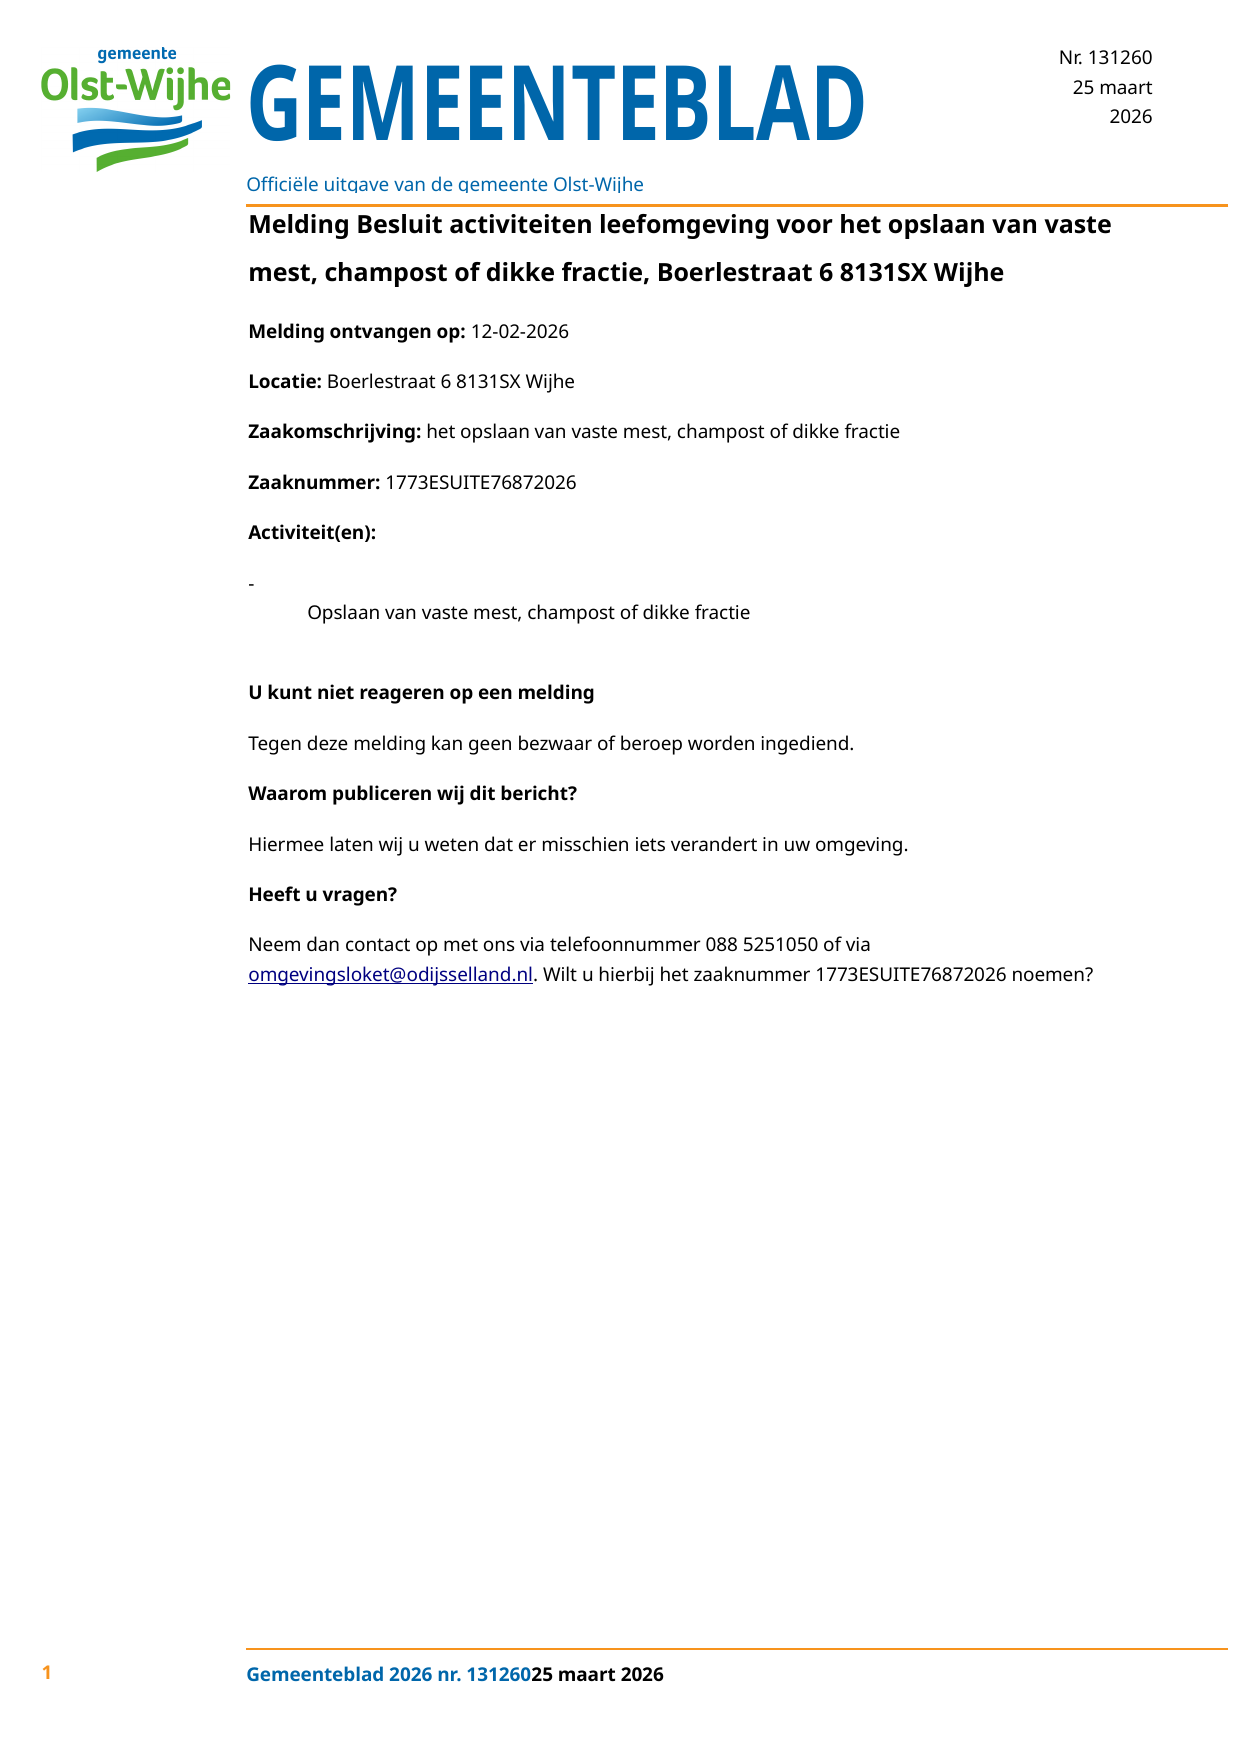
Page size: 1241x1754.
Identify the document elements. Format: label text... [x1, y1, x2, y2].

text Zaaknummer: 1773ESUITE76872026 [248, 469, 1152, 495]
text Heeft u vragen? [248, 881, 1152, 907]
text Tegen deze melding kan geen bezwaar of beroep worden ingediend. [248, 730, 1152, 756]
text Zaakomschrijving: het opslaan van vaste mest, champost of dikke fractie [248, 419, 1152, 444]
text Melding Besluit activiteiten leefomgeving voor het opslaan van vaste mest, champost of dikke fractie, Boerlestraat 6 8131SX Wijhe [248, 207, 1152, 288]
text Melding ontvangen op: 12-02-2026 [248, 318, 1152, 344]
text Activiteit(en): [248, 519, 1152, 545]
text Hiermee laten wij u weten dat er misschien iets verandert in uw omgeving. [248, 831, 1152, 857]
list Opslaan van vaste mest, champost of dikke fractie [248, 599, 1152, 625]
text Neem dan contact op met ons via telefoonnummer 088 5251050 of via omgevingsloket@odijsselland.nl. Wilt u hierbij het zaaknummer 1773ESUITE76872026 noemen? [248, 932, 1152, 987]
text Waarom publiceren wij dit bericht? [248, 780, 1152, 806]
text Locatie: Boerlestraat 6 8131SX Wijhe [248, 368, 1152, 394]
picture [41, 47, 231, 172]
text U kunt niet reageren op een melding [248, 679, 1152, 705]
